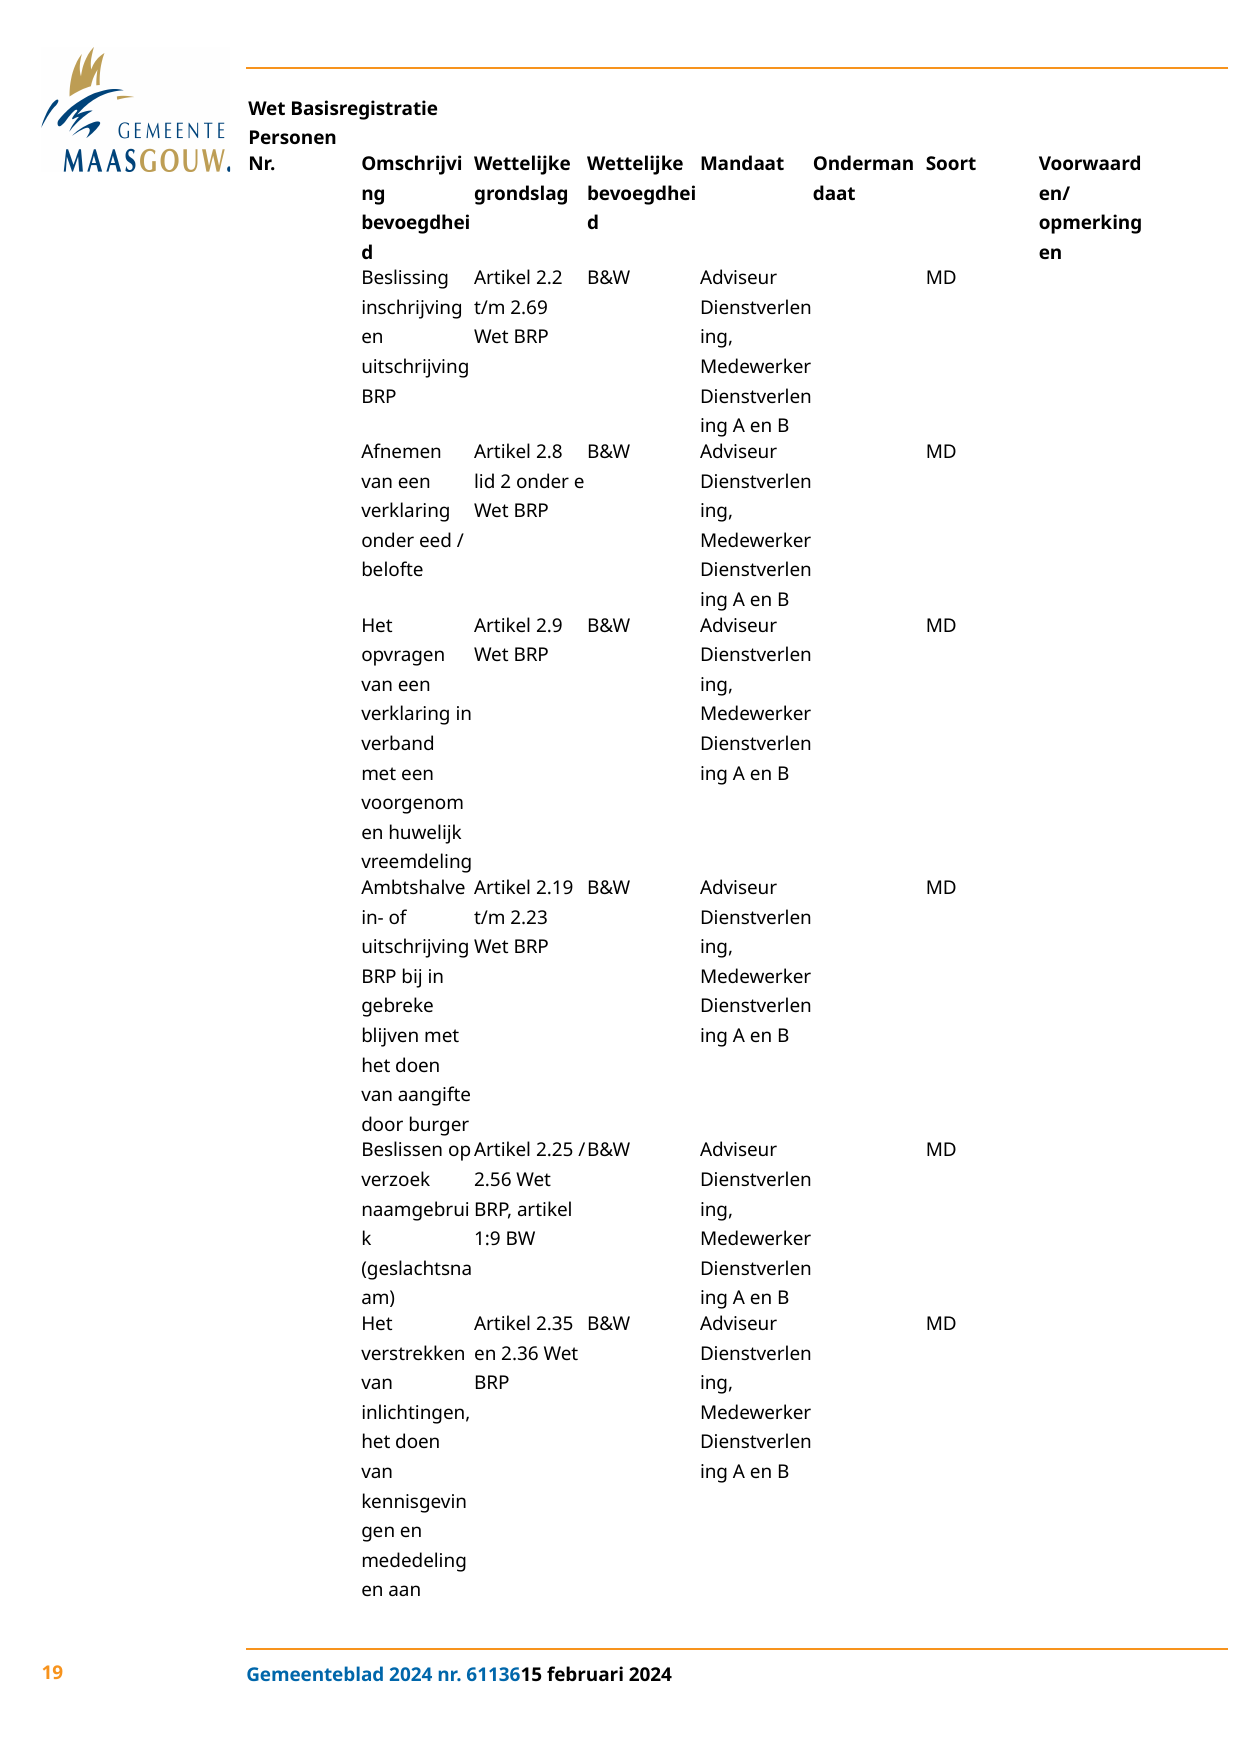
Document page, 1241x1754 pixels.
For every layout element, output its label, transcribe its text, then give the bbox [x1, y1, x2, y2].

table_cell MD [926, 438, 1038, 612]
table_cell B&W [587, 265, 700, 438]
table_cell [813, 1137, 926, 1310]
table_cell [587, 95, 700, 150]
table_cell [700, 95, 813, 150]
table_cell [1039, 612, 1152, 874]
table_cell Artikel 2.9 Wet BRP [474, 612, 587, 874]
table_cell Artikel 2.35 en 2.36 Wet BRP [474, 1310, 587, 1602]
table_cell Adviseur Dienstverlening, Medewerker Dienstverlening A en B [700, 612, 813, 874]
picture [41, 47, 231, 172]
table_cell B&W [587, 1137, 700, 1310]
table_cell Artikel 2.2 t/m 2.69 Wet BRP [474, 265, 587, 438]
table_cell [474, 95, 587, 150]
table_cell [1039, 1310, 1152, 1602]
table_cell [813, 874, 926, 1137]
table_cell [926, 95, 1038, 150]
table_cell Het opvragen van een verklaring in verband met een voorgenomen huwelijk vreemdeling [361, 612, 474, 874]
table_cell Afnemen van een verklaring onder eed / belofte [361, 438, 474, 612]
table_cell Voorwaarden/opmerkingen [1039, 150, 1152, 264]
table_cell [248, 265, 361, 438]
table_cell [248, 1137, 361, 1310]
table_cell [1039, 874, 1152, 1137]
table_cell MD [926, 265, 1038, 438]
table_cell [813, 95, 926, 150]
table_cell Artikel 2.19 t/m 2.23 Wet BRP [474, 874, 587, 1137]
table_cell Adviseur Dienstverlening, Medewerker Dienstverlening A en B [700, 265, 813, 438]
table_cell Adviseur Dienstverlening, Medewerker Dienstverlening A en B [700, 438, 813, 612]
table_cell [1039, 265, 1152, 438]
table_cell [248, 1310, 361, 1602]
table_cell [813, 612, 926, 874]
table_cell Omschrijving bevoegdheid [361, 150, 474, 264]
table_cell Artikel 2.25 / 2.56 Wet BRP, artikel 1:9 BW [474, 1137, 587, 1310]
table_cell Mandaat [700, 150, 813, 264]
table_cell [813, 265, 926, 438]
table_cell Beslissen op verzoek naamgebruik (geslachtsnaam) [361, 1137, 474, 1310]
table_cell B&W [587, 612, 700, 874]
table_cell Adviseur Dienstverlening, Medewerker Dienstverlening A en B [700, 1137, 813, 1310]
table_cell MD [926, 874, 1038, 1137]
table_cell Soort [926, 150, 1038, 264]
table_cell MD [926, 1137, 1038, 1310]
table_cell [248, 874, 361, 1137]
table_cell [1039, 438, 1152, 612]
table_cell Artikel 2.8 lid 2 onder e Wet BRP [474, 438, 587, 612]
table_cell Nr. [248, 150, 361, 264]
table_cell B&W [587, 1310, 700, 1602]
table_cell Ambtshalve in- of uitschrijving BRP bij in gebreke blijven met het doen van aangifte door burger [361, 874, 474, 1137]
table_cell [1039, 95, 1152, 150]
table_cell [1039, 1137, 1152, 1310]
table_cell MD [926, 612, 1038, 874]
table_cell Beslissing inschrijving en uitschrijving BRP [361, 265, 474, 438]
table_cell [813, 438, 926, 612]
table_cell Adviseur Dienstverlening, Medewerker Dienstverlening A en B [700, 874, 813, 1137]
table_cell B&W [587, 874, 700, 1137]
table_cell Wettelijke grondslag [474, 150, 587, 264]
table_cell [248, 612, 361, 874]
table_cell Wettelijke bevoegdheid [587, 150, 700, 264]
table_cell B&W [587, 438, 700, 612]
table_cell [248, 438, 361, 612]
table_cell [813, 1310, 926, 1602]
table_cell Wet Basisregistratie Personen [248, 95, 474, 150]
table_cell Adviseur Dienstverlening, Medewerker Dienstverlening A en B [700, 1310, 813, 1602]
table_cell MD [926, 1310, 1038, 1602]
table_cell Ondermandaat [813, 150, 926, 264]
table_cell Het verstrekken van inlichtingen, het doen van kennisgevingen en mededelingen aan [361, 1310, 474, 1602]
